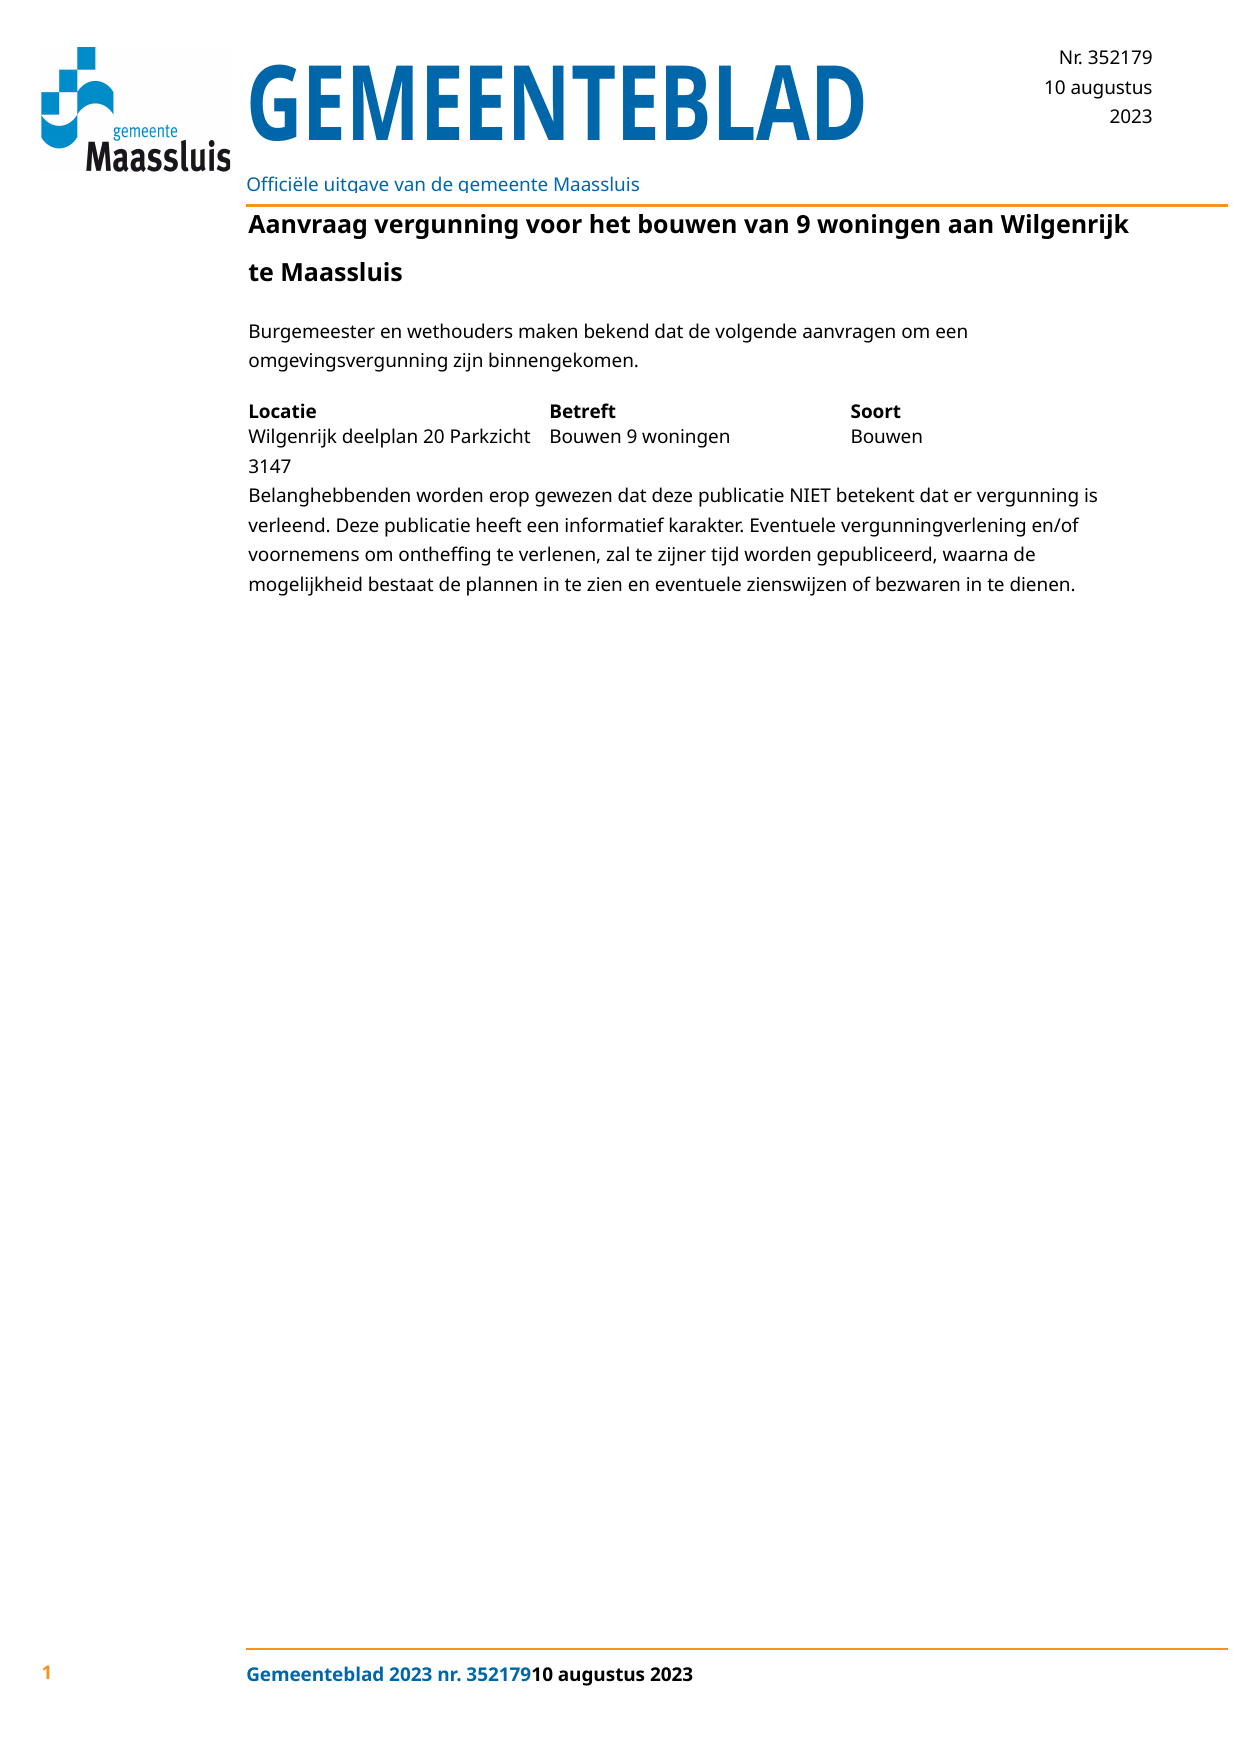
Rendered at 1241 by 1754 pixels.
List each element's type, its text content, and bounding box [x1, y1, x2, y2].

text Burgemeester en wethouders maken bekend dat de volgende aanvragen om een omgevingsvergunning zijn binnengekomen. [248, 318, 1152, 373]
table_cell Wilgenrijk deelplan 20 Parkzicht 3147 [248, 424, 549, 479]
table_header Soort [850, 398, 1152, 424]
picture [41, 47, 77, 92]
text Belanghebbenden worden erop gewezen dat deze publicatie NIET betekent dat er vergunning is verleend. Deze publicatie heeft een informatief karakter. Eventuele vergunningverlening en/of voornemens om ontheffing te verlenen, zal te zijner tijd worden gepubliceerd, waarna de mogelijkheid bestaat de plannen in te zien en eventuele zienswijzen of bezwaren in te dienen. [248, 482, 1152, 597]
table_cell Bouwen 9 woningen [549, 424, 850, 479]
table_cell Bouwen [850, 424, 1152, 479]
text Aanvraag vergunning voor het bouwen van 9 woningen aan Wilgenrijk te Maassluis [248, 207, 1152, 288]
table_header Locatie [248, 398, 549, 424]
table_header Betreft [549, 398, 850, 424]
picture [41, 47, 231, 172]
